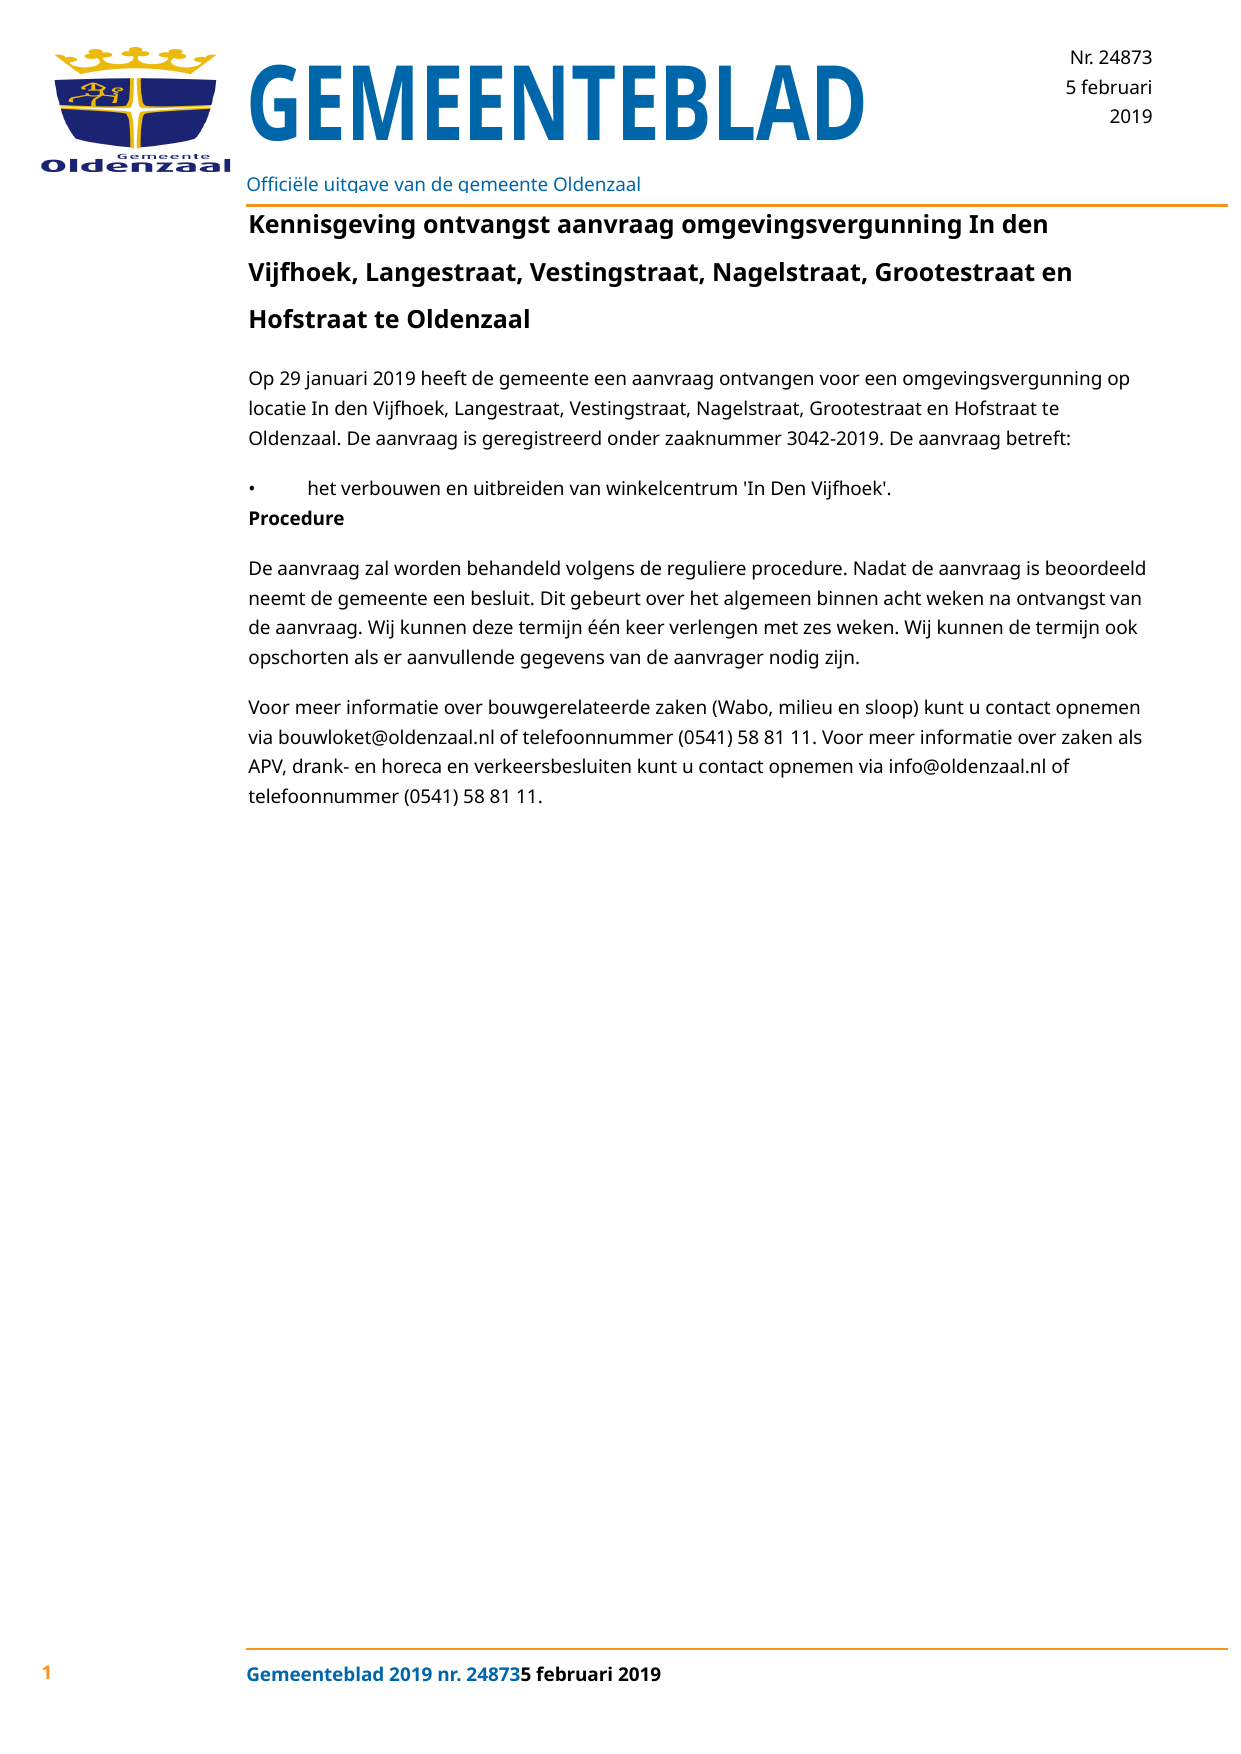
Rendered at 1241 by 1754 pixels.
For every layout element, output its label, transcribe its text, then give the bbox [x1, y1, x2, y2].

list het verbouwen en uitbreiden van winkelcentrum 'In Den Vijfhoek'. [248, 475, 1152, 501]
text Procedure [248, 505, 1152, 530]
text De aanvraag zal worden behandeld volgens de reguliere procedure. Nadat de aanvraag is beoordeeld neemt de gemeente een besluit. Dit gebeurt over het algemeen binnen acht weken na ontvangst van de aanvraag. Wij kunnen deze termijn één keer verlengen met zes weken. Wij kunnen de termijn ook opschorten als er aanvullende gegevens van de aanvrager nodig zijn. [248, 555, 1152, 669]
text Voor meer informatie over bouwgerelateerde zaken (Wabo, milieu en sloop) kunt u contact opnemen via bouwloket@oldenzaal.nl of telefoonnummer (0541) 58 81 11. Voor meer informatie over zaken als APV, drank- en horeca en verkeersbesluiten kunt u contact opnemen via info@oldenzaal.nl of telefoonnummer (0541) 58 81 11. [248, 694, 1152, 809]
picture [41, 47, 231, 172]
text Kennisgeving ontvangst aanvraag omgevingsvergunning In den Vijfhoek, Langestraat, Vestingstraat, Nagelstraat, Grootestraat en Hofstraat te Oldenzaal [248, 207, 1152, 336]
text Op 29 januari 2019 heeft de gemeente een aanvraag ontvangen voor een omgevingsvergunning op locatie In den Vijfhoek, Langestraat, Vestingstraat, Nagelstraat, Grootestraat en Hofstraat te Oldenzaal. De aanvraag is geregistreerd onder zaaknummer 3042-2019. De aanvraag betreft: [248, 366, 1152, 450]
